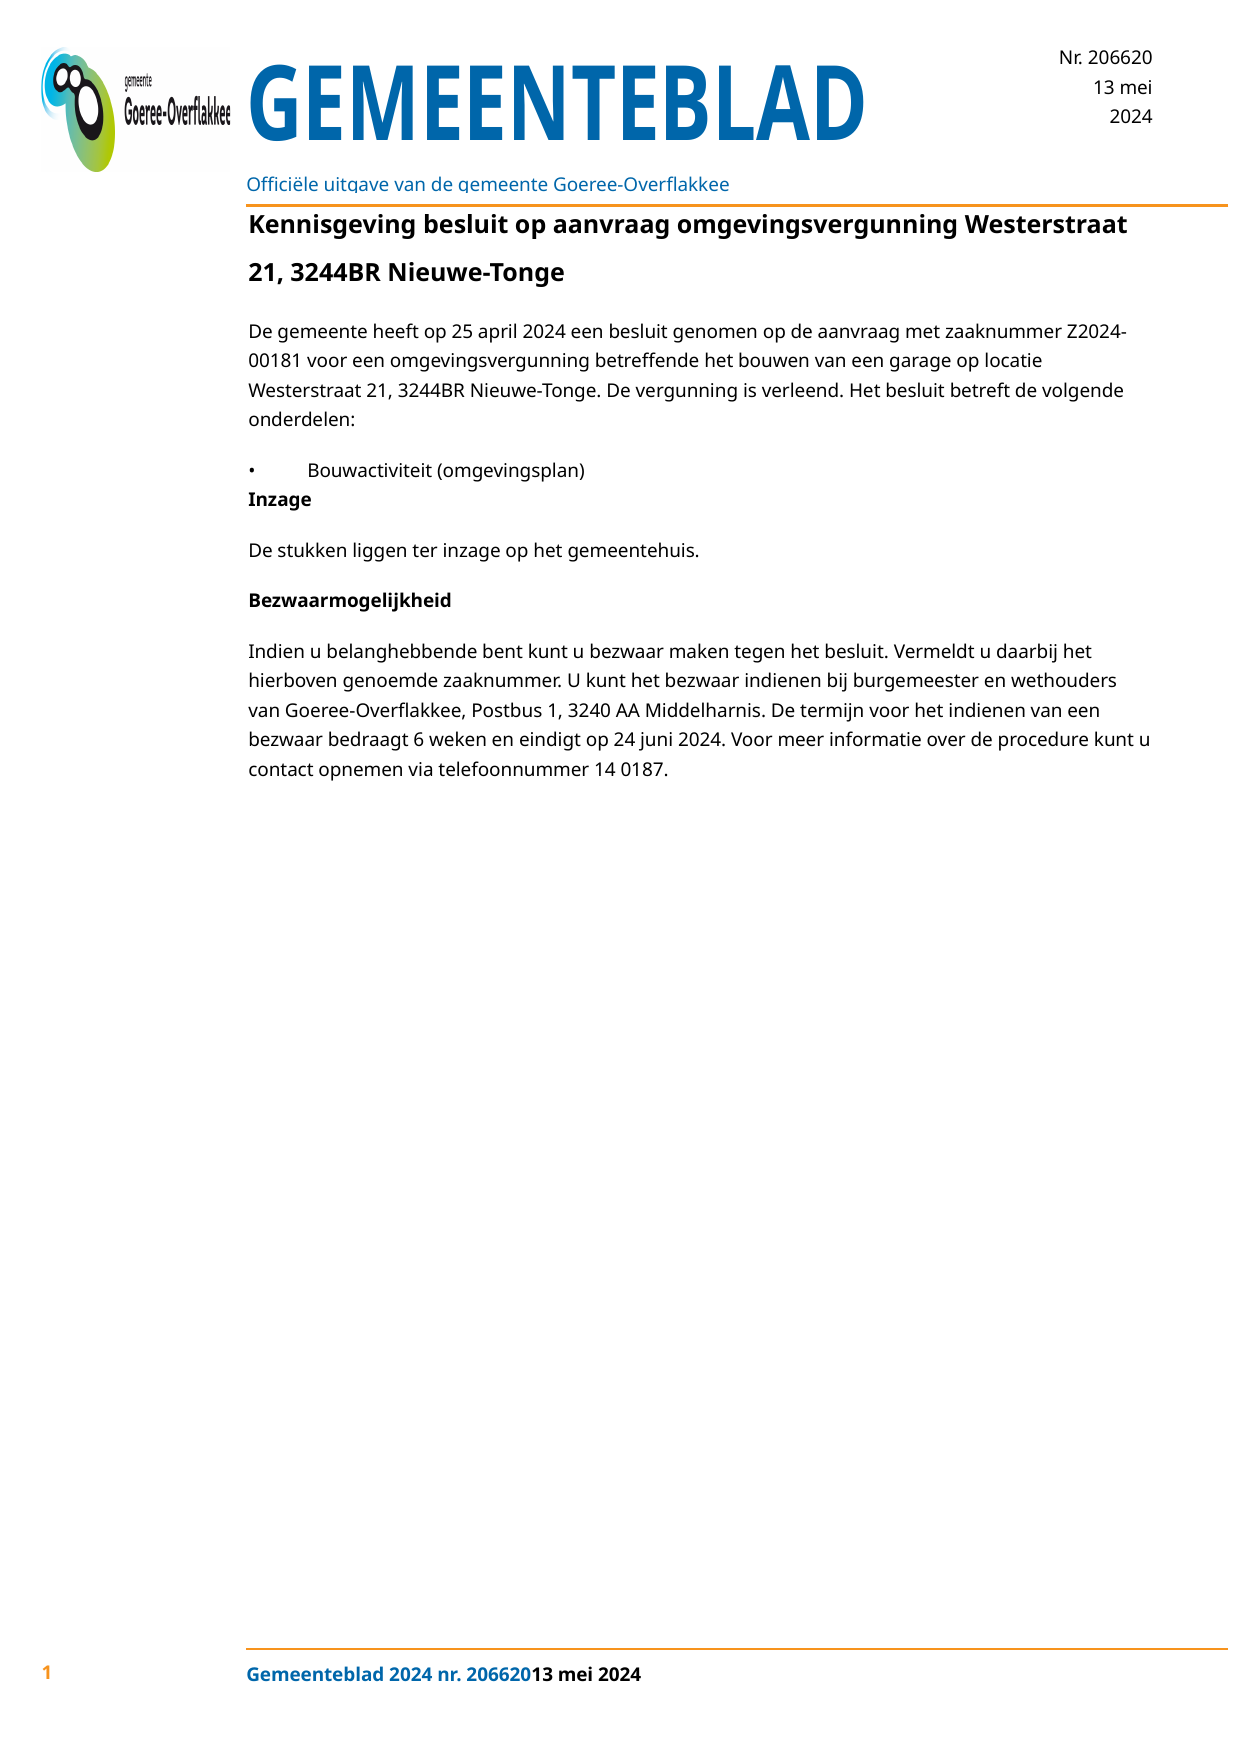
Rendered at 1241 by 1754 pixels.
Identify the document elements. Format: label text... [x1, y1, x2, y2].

picture [41, 47, 231, 172]
text Inzage [248, 487, 1152, 512]
text Bezwaarmogelijkheid [248, 587, 1152, 613]
text Kennisgeving besluit op aanvraag omgevingsvergunning Westerstraat 21, 3244BR Nieuwe-Tonge [248, 207, 1152, 288]
text De gemeente heeft op 25 april 2024 een besluit genomen op de aanvraag met zaaknummer Z2024-00181 voor een omgevingsvergunning betreffende het bouwen van een garage op locatie Westerstraat 21, 3244BR Nieuwe-Tonge. De vergunning is verleend. Het besluit betreft de volgende onderdelen: [248, 318, 1152, 432]
text De stukken liggen ter inzage op het gemeentehuis. [248, 537, 1152, 563]
text Indien u belanghebbende bent kunt u bezwaar maken tegen het besluit. Vermeldt u daarbij het hierboven genoemde zaaknummer. U kunt het bezwaar indienen bij burgemeester en wethouders van Goeree-Overflakkee, Postbus 1, 3240 AA Middelharnis. De termijn voor het indienen van een bezwaar bedraagt 6 weken en eindigt op 24 juni 2024. Voor meer informatie over de procedure kunt u contact opnemen via telefoonnummer 14 0187. [248, 638, 1152, 782]
list Bouwactiviteit (omgevingsplan) [248, 457, 1152, 483]
